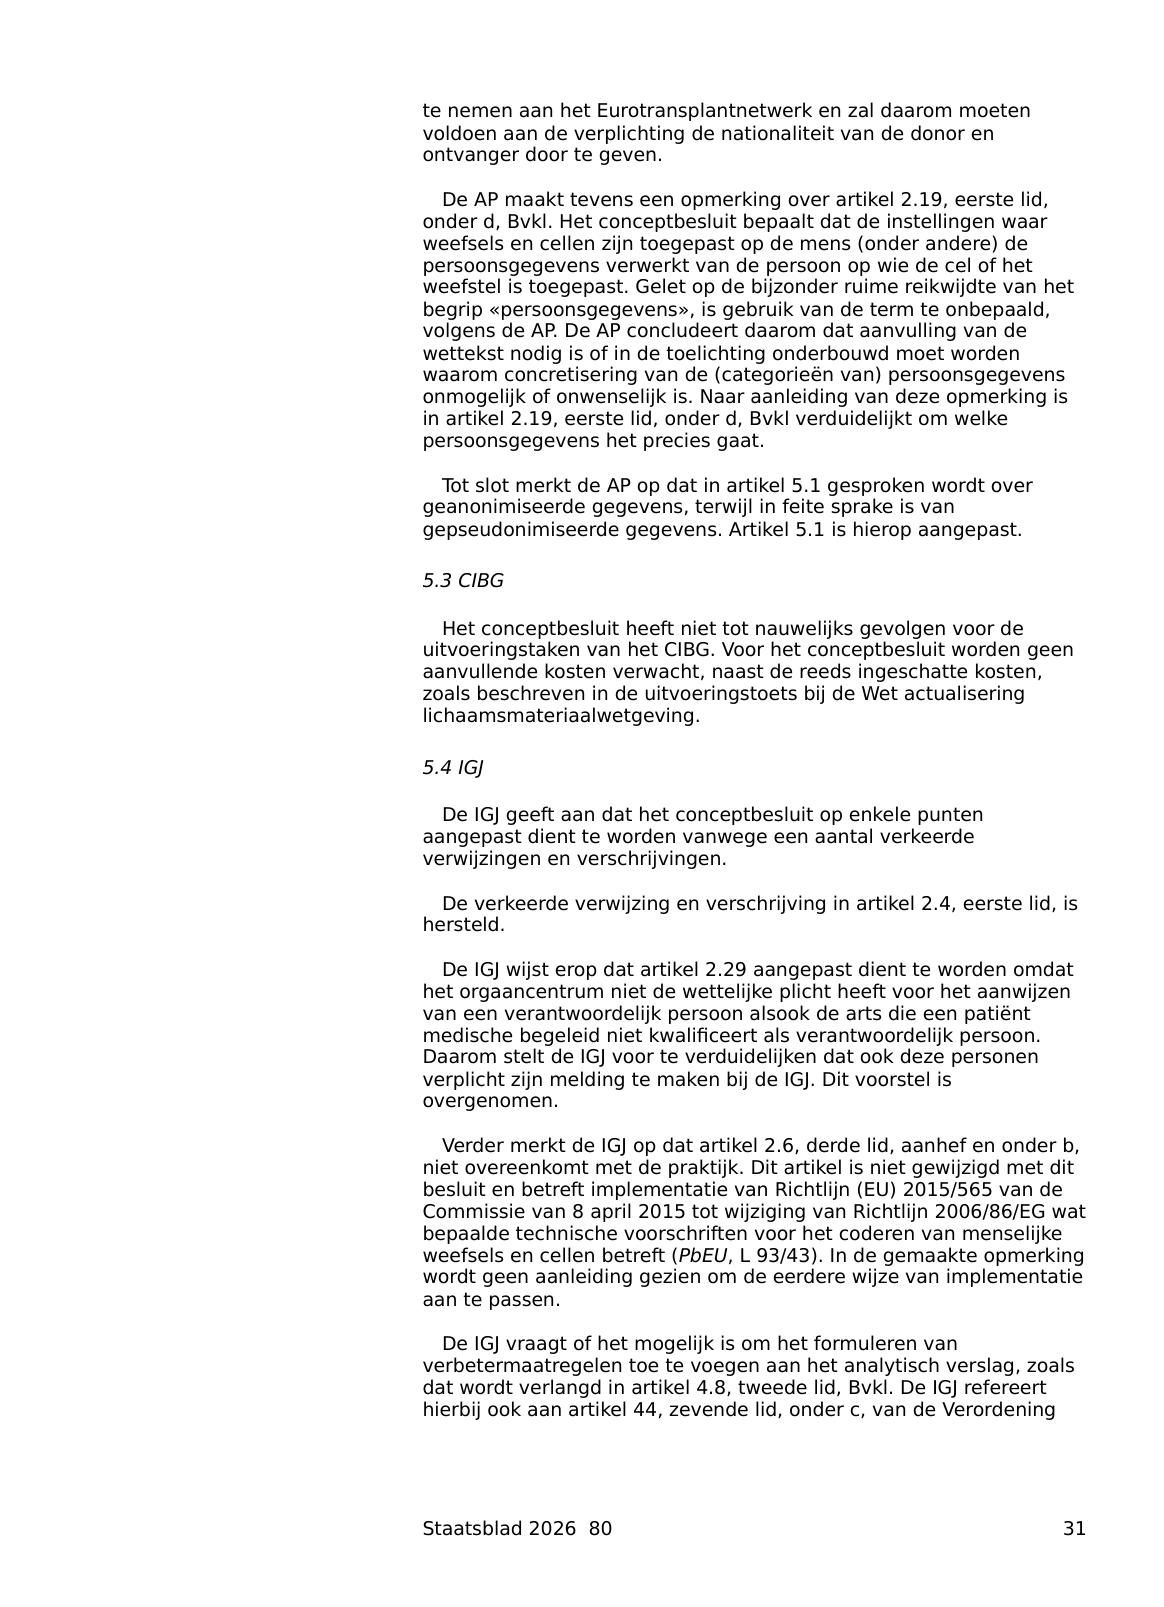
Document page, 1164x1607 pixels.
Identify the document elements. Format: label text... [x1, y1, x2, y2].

text te nemen aan het Eurotransplantnetwerk en zal daarom moeten voldoen aan de verplichting de nationaliteit van de donor en ontvanger door te geven. [422, 100, 1087, 166]
text De IGJ vraagt of het mogelijk is om het formuleren van verbetermaatregelen toe te voegen aan het analytisch verslag, zoals dat wordt verlangd in artikel 4.8, tweede lid, Bvkl. De IGJ refereert hierbij ook aan artikel 44, zevende lid, onder c, van de Verordening [422, 1333, 1087, 1421]
text De AP maakt tevens een opmerking over artikel 2.19, eerste lid, onder d, Bvkl. Het conceptbesluit bepaalt dat de instellingen waar weefsels en cellen zijn toegepast op de mens (onder andere) de persoonsgegevens verwerkt van de persoon op wie de cel of het weefstel is toegepast. Gelet op de bijzonder ruime reikwijdte van het begrip «persoonsgegevens», is gebruik van de term te onbepaald, volgens de AP. De AP concludeert daarom dat aanvulling van de wettekst nodig is of in de toelichting onderbouwd moet worden waarom concretisering van de (categorieën van) persoonsgegevens onmogelijk of onwenselijk is. Naar aanleiding van deze opmerking is in artikel 2.19, eerste lid, onder d, Bvkl verduidelijkt om welke persoonsgegevens het precies gaat. [422, 188, 1087, 452]
text De verkeerde verwijzing en verschrijving in artikel 2.4, eerste lid, is hersteld. [422, 892, 1087, 936]
text De IGJ geeft aan dat het conceptbesluit op enkele punten aangepast dient te worden vanwege een aantal verkeerde verwijzingen en verschrijvingen. [422, 804, 1087, 870]
subtitle 5.4 IGJ [422, 757, 1087, 779]
text Verder merkt de IGJ op dat artikel 2.6, derde lid, aanhef en onder b, niet overeenkomt met de praktijk. Dit artikel is niet gewijzigd met dit besluit en betreft implementatie van Richtlijn (EU) 2015/565 van de Commissie van 8 april 2015 tot wijziging van Richtlijn 2006/86/EG wat bepaalde technische voorschriften voor het coderen van menselijke weefsels en cellen betreft (PbEU, L 93/43). In de gemaakte opmerking wordt geen aanleiding gezien om de eerdere wijze van implementatie aan te passen. [422, 1134, 1087, 1310]
text De IGJ wijst erop dat artikel 2.29 aangepast dient te worden omdat het orgaancentrum niet de wettelijke plicht heeft voor het aanwijzen van een verantwoordelijk persoon alsook de arts die een patiënt medische begeleid niet kwalificeert als verantwoordelijk persoon. Daarom stelt de IGJ voor te verduidelijken dat ook deze personen verplicht zijn melding te maken bij de IGJ. Dit voorstel is overgenomen. [422, 958, 1087, 1112]
text Het conceptbesluit heeft niet tot nauwelijks gevolgen voor de uitvoeringstaken van het CIBG. Voor het conceptbesluit worden geen aanvullende kosten verwacht, naast de reeds ingeschatte kosten, zoals beschreven in de uitvoeringstoets bij de Wet actualisering lichaamsmateriaalwetgeving. [422, 617, 1087, 727]
text Tot slot merkt de AP op dat in artikel 5.1 gesproken wordt over geanonimiseerde gegevens, terwijl in feite sprake is van gepseudonimiseerde gegevens. Artikel 5.1 is hierop aangepast. [422, 474, 1087, 540]
subtitle 5.3 CIBG [422, 570, 1087, 592]
